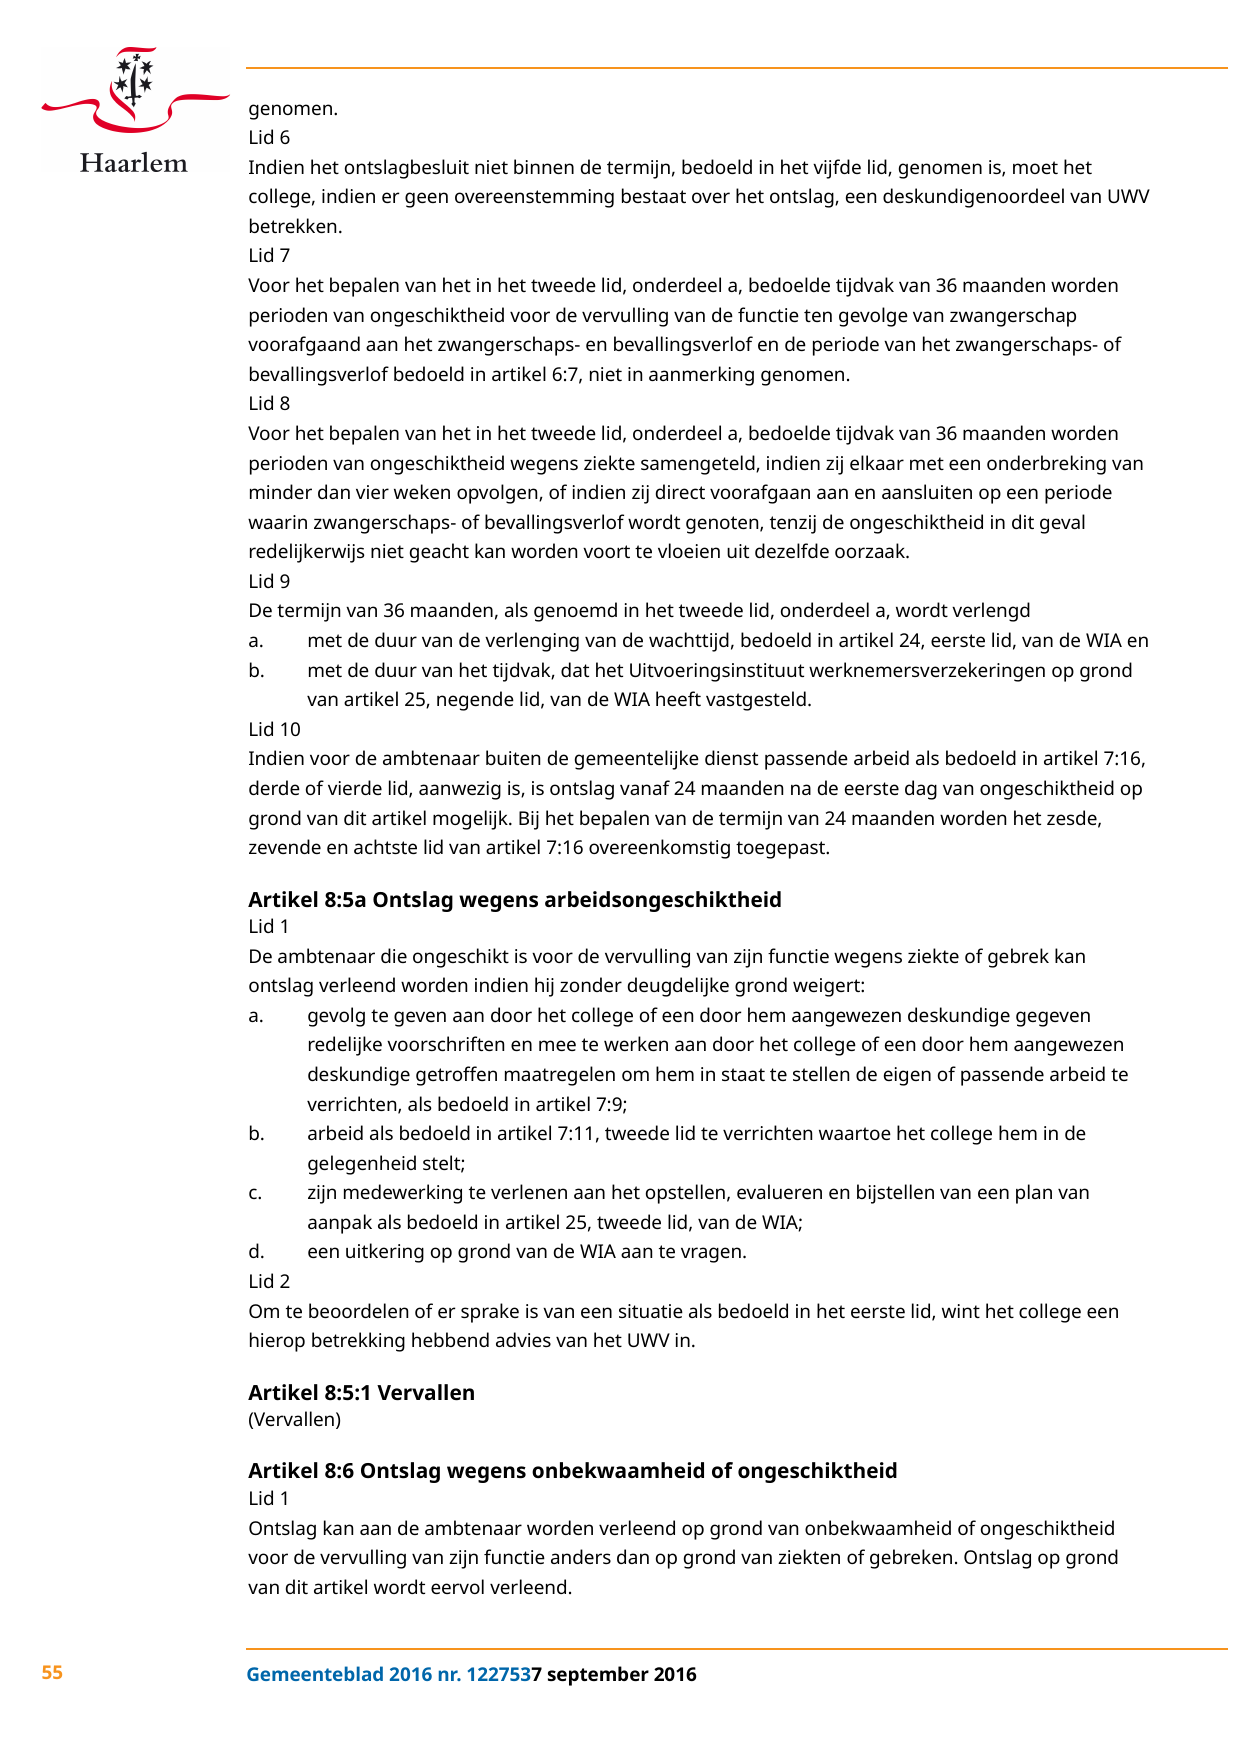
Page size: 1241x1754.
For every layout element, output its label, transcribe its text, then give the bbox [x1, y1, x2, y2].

list met de duur van het tijdvak, dat het Uitvoeringsinstituut werknemersverzekeringen op grond van artikel 25, negende lid, van de WIA heeft vastgesteld. [248, 657, 1152, 712]
text Lid 6 [248, 124, 1152, 150]
text De termijn van 36 maanden, als genoemd in het tweede lid, onderdeel a, wordt verlengd [248, 598, 1152, 623]
text Lid 10 [248, 716, 1152, 742]
text Lid 7 [248, 243, 1152, 268]
text Voor het bepalen van het in het tweede lid, onderdeel a, bedoelde tijdvak van 36 maanden worden perioden van ongeschiktheid wegens ziekte samengeteld, indien zij elkaar met een onderbreking van minder dan vier weken opvolgen, of indien zij direct voorafgaan aan en aansluiten op een periode waarin zwangerschaps- of bevallingsverlof wordt genoten, tenzij de ongeschiktheid in dit geval redelijkerwijs niet geacht kan worden voort te vloeien uit dezelfde oorzaak. [248, 420, 1152, 564]
text Artikel 8:5a Ontslag wegens arbeidsongeschiktheid [248, 885, 1152, 913]
text Lid 1 [248, 913, 1152, 939]
list zijn medewerking te verlenen aan het opstellen, evalueren en bijstellen van een plan van aanpak als bedoeld in artikel 25, tweede lid, van de WIA; [248, 1179, 1152, 1235]
list met de duur van de verlenging van de wachttijd, bedoeld in artikel 24, eerste lid, van de WIA en [248, 627, 1152, 653]
text Artikel 8:5:1 Vervallen [248, 1378, 1152, 1406]
text Ontslag kan aan de ambtenaar worden verleend op grond van onbekwaamheid of ongeschiktheid voor de vervulling van zijn functie anders dan op grond van ziekten of gebreken. Ontslag op grond van dit artikel wordt eervol verleend. [248, 1515, 1152, 1599]
text genomen. [248, 95, 1152, 121]
text Indien voor de ambtenaar buiten de gemeentelijke dienst passende arbeid als bedoeld in artikel 7:16, derde of vierde lid, aanwezig is, is ontslag vanaf 24 maanden na de eerste dag van ongeschiktheid op grond van dit artikel mogelijk. Bij het bepalen van de termijn van 24 maanden worden het zesde, zevende en achtste lid van artikel 7:16 overeenkomstig toegepast. [248, 746, 1152, 860]
list een uitkering op grond van de WIA aan te vragen. [248, 1239, 1152, 1264]
text (Vervallen) [248, 1406, 1152, 1432]
list gevolg te geven aan door het college of een door hem aangewezen deskundige gegeven redelijke voorschriften en mee te werken aan door het college of een door hem aangewezen deskundige getroffen maatregelen om hem in staat te stellen de eigen of passende arbeid te verrichten, als bedoeld in artikel 7:9; [248, 1002, 1152, 1116]
picture [41, 47, 231, 172]
text Lid 8 [248, 391, 1152, 416]
text Lid 1 [248, 1485, 1152, 1511]
text Artikel 8:6 Ontslag wegens onbekwaamheid of ongeschiktheid [248, 1457, 1152, 1485]
text Lid 2 [248, 1268, 1152, 1294]
list arbeid als bedoeld in artikel 7:11, tweede lid te verrichten waartoe het college hem in de gelegenheid stelt; [248, 1120, 1152, 1176]
text Lid 9 [248, 568, 1152, 594]
text Voor het bepalen van het in het tweede lid, onderdeel a, bedoelde tijdvak van 36 maanden worden perioden van ongeschiktheid voor de vervulling van de functie ten gevolge van zwangerschap voorafgaand aan het zwangerschaps- en bevallingsverlof en de periode van het zwangerschaps- of bevallingsverlof bedoeld in artikel 6:7, niet in aanmerking genomen. [248, 272, 1152, 387]
text Om te beoordelen of er sprake is van een situatie als bedoeld in het eerste lid, wint het college een hierop betrekking hebbend advies van het UWV in. [248, 1298, 1152, 1353]
text Indien het ontslagbesluit niet binnen de termijn, bedoeld in het vijfde lid, genomen is, moet het college, indien er geen overeenstemming bestaat over het ontslag, een deskundigenoordeel van UWV betrekken. [248, 154, 1152, 239]
text De ambtenaar die ongeschikt is voor de vervulling van zijn functie wegens ziekte of gebrek kan ontslag verleend worden indien hij zonder deugdelijke grond weigert: [248, 943, 1152, 998]
